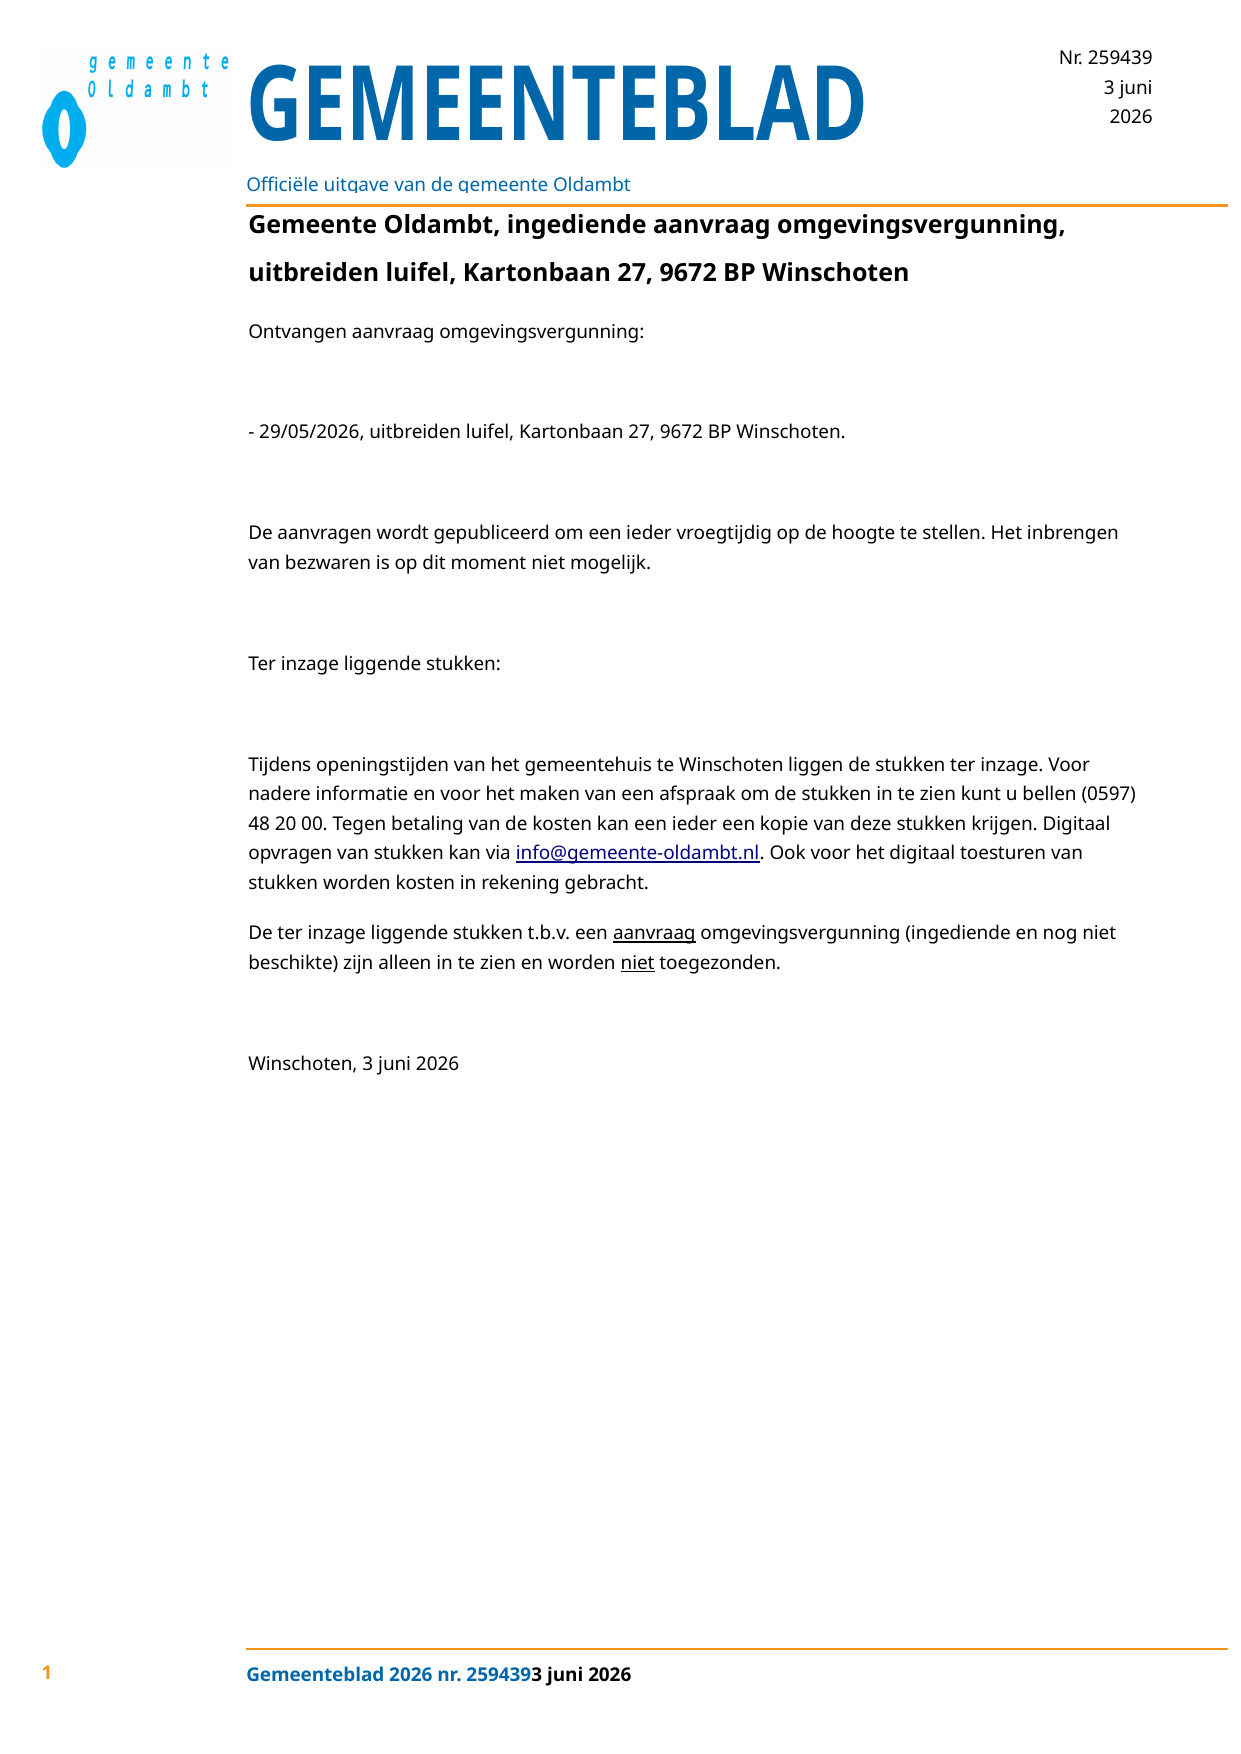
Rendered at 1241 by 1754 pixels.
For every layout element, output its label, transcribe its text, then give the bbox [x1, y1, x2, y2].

text Ontvangen aanvraag omgevingsvergunning: [248, 318, 1152, 344]
text De aanvragen wordt gepubliceerd om een ieder vroegtijdig op de hoogte te stellen. Het inbrengen van bezwaren is op dit moment niet mogelijk. [248, 519, 1152, 575]
text De ter inzage liggende stukken t.b.v. een aanvraag omgevingsvergunning (ingediende en nog niet beschikte) zijn alleen in te zien en worden niet toegezonden. [248, 919, 1152, 975]
text Tijdens openingstijden van het gemeentehuis te Winschoten liggen de stukken ter inzage. Voor nadere informatie en voor het maken van een afspraak om de stukken in te zien kunt u bellen (0597) 48 20 00. Tegen betaling van de kosten kan een ieder een kopie van deze stukken krijgen. Digitaal opvragen van stukken kan via info@gemeente-oldambt.nl. Ook voor het digitaal toesturen van stukken worden kosten in rekening gebracht. [248, 751, 1152, 895]
text Gemeente Oldambt, ingediende aanvraag omgevingsvergunning, uitbreiden luifel, Kartonbaan 27, 9672 BP Winschoten [248, 207, 1152, 288]
text Winschoten, 3 juni 2026 [248, 1050, 1152, 1076]
text - 29/05/2026, uitbreiden luifel, Kartonbaan 27, 9672 BP Winschoten. [248, 419, 1152, 444]
text Ter inzage liggende stukken: [248, 650, 1152, 676]
picture [41, 47, 231, 172]
